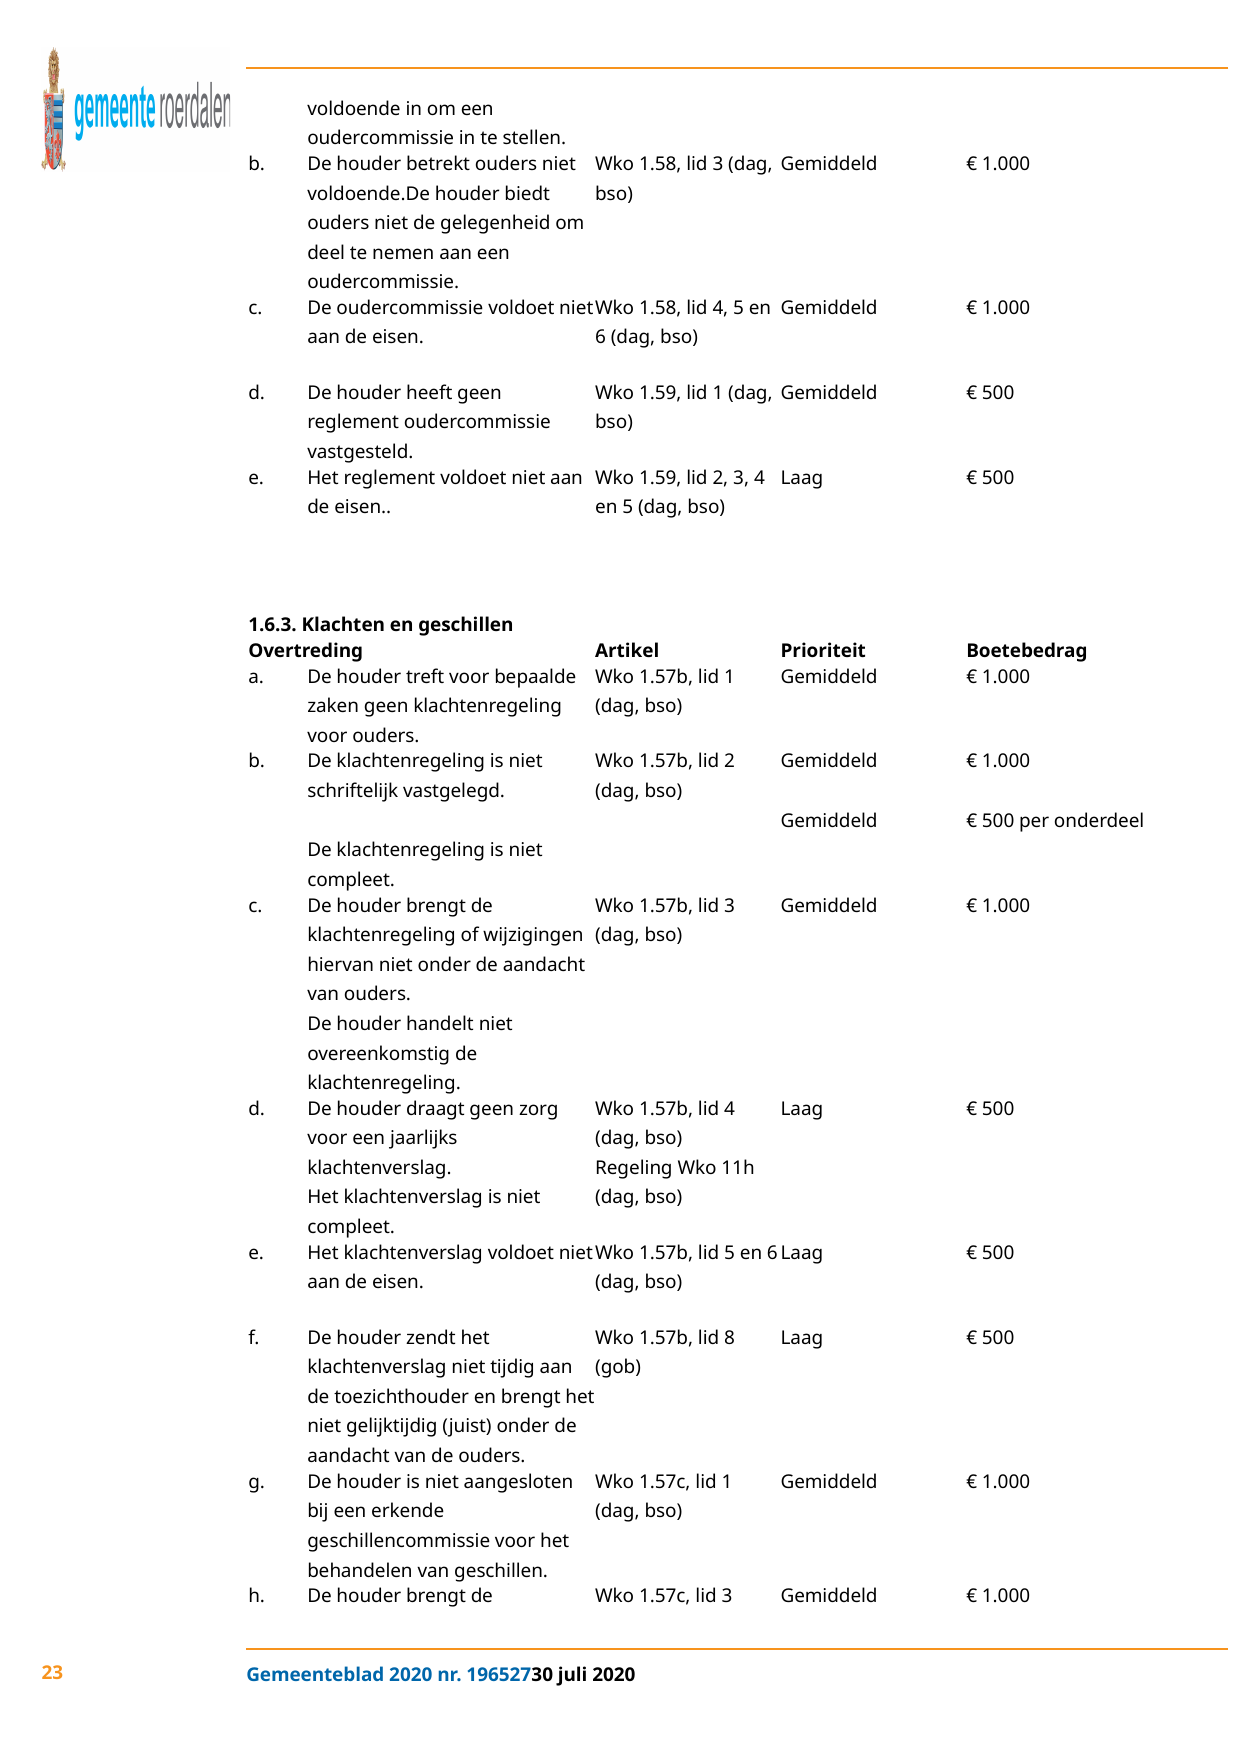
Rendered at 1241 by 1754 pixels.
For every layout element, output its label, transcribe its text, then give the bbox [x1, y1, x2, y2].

table_cell Laag [780, 464, 966, 549]
table_cell Wko 1.57b, lid 2 (dag, bso) [595, 748, 780, 892]
table_cell € 1.000 [966, 1468, 1152, 1582]
table_cell De klachtenregeling is niet schriftelijk vastgelegd. De klachtenregeling is niet compleet. [248, 748, 595, 892]
table_cell Gemiddeld [780, 1583, 966, 1608]
table_cell De houder betrekt ouders niet voldoende.De houder biedt ouders niet de gelegenheid om deel te nemen aan een oudercommissie. [248, 150, 595, 294]
table_header 1.6.3. Klachten en geschillen [248, 582, 1152, 637]
table_cell Gemiddeld [780, 892, 966, 1095]
table_cell De houder draagt geen zorg voor een jaarlijks klachtenverslag. Het klachtenverslag is niet compleet. [248, 1095, 595, 1239]
table_cell € 1.000 [966, 294, 1152, 379]
table_cell Gemiddeld [780, 663, 966, 748]
table_cell Wko 1.57b, lid 3 (dag, bso) [595, 892, 780, 1095]
table_cell De houder treft voor bepaalde zaken geen klachtenregeling voor ouders. [248, 663, 595, 748]
table_cell € 1.000 [966, 1583, 1152, 1608]
table_cell € 1.000 € 500 per onderdeel [966, 748, 1152, 892]
table_cell Het reglement voldoet niet aan de eisen.. [248, 464, 595, 549]
table_cell De houder is niet aangesloten bij een erkende geschillencommissie voor het behandelen van geschillen. [248, 1468, 595, 1582]
table_cell De houder heeft geen reglement oudercommissie vastgesteld. [248, 379, 595, 464]
table_cell Prioriteit [780, 637, 966, 663]
table_cell Wko 1.58, lid 4, 5 en 6 (dag, bso) [595, 294, 780, 379]
table_cell De houder brengt de klachtenregeling of wijzigingen hiervan niet onder de aandacht van ouders. De houder handelt niet overeenkomstig de klachtenregeling. [248, 892, 595, 1095]
table_cell Gemiddeld [780, 150, 966, 294]
table_cell € 500 [966, 1239, 1152, 1324]
table_cell Wko 1.58, lid 3 (dag, bso) [595, 150, 780, 294]
table_cell [595, 95, 780, 150]
table_cell Wko 1.59, lid 2, 3, 4 en 5 (dag, bso) [595, 464, 780, 549]
table_cell € 500 [966, 1095, 1152, 1239]
table_cell Artikel [595, 637, 780, 663]
table_cell De houder zendt het klachtenverslag niet tijdig aan de toezichthouder en brengt het niet gelijktijdig (juist) onder de aandacht van de ouders. [248, 1324, 595, 1468]
table_cell € 1.000 [966, 663, 1152, 748]
table_cell Gemiddeld [780, 294, 966, 379]
table_cell Boetebedrag [966, 637, 1152, 663]
picture [41, 47, 231, 172]
table_cell De oudercommissie voldoet niet aan de eisen. [248, 294, 595, 379]
table_cell Laag [780, 1324, 966, 1468]
table_cell voldoende in om een oudercommissie in te stellen. [248, 95, 595, 150]
table_cell De houder brengt de [248, 1583, 595, 1608]
table_cell € 500 [966, 1324, 1152, 1468]
table_cell Het klachtenverslag voldoet niet aan de eisen. [248, 1239, 595, 1324]
table_cell € 500 [966, 379, 1152, 464]
table_cell € 500 [966, 464, 1152, 549]
table_cell Laag [780, 1239, 966, 1324]
table_cell Wko 1.59, lid 1 (dag, bso) [595, 379, 780, 464]
table_cell Wko 1.57b, lid 5 en 6 (dag, bso) [595, 1239, 780, 1324]
table_cell Gemiddeld [780, 379, 966, 464]
table_cell Gemiddeld [780, 1468, 966, 1582]
table_cell Wko 1.57c, lid 1 (dag, bso) [595, 1468, 780, 1582]
table_cell Wko 1.57b, lid 8 (gob) [595, 1324, 780, 1468]
table_cell € 1.000 [966, 150, 1152, 294]
table_cell [780, 95, 966, 150]
table_cell € 1.000 [966, 892, 1152, 1095]
table_cell Gemiddeld Gemiddeld [780, 748, 966, 892]
table_cell Wko 1.57b, lid 4 (dag, bso) Regeling Wko 11h (dag, bso) [595, 1095, 780, 1239]
table_cell Wko 1.57c, lid 3 [595, 1583, 780, 1608]
table_cell Overtreding [248, 637, 595, 663]
table_cell [966, 95, 1152, 150]
table_cell Laag [780, 1095, 966, 1239]
table_cell Wko 1.57b, lid 1 (dag, bso) [595, 663, 780, 748]
